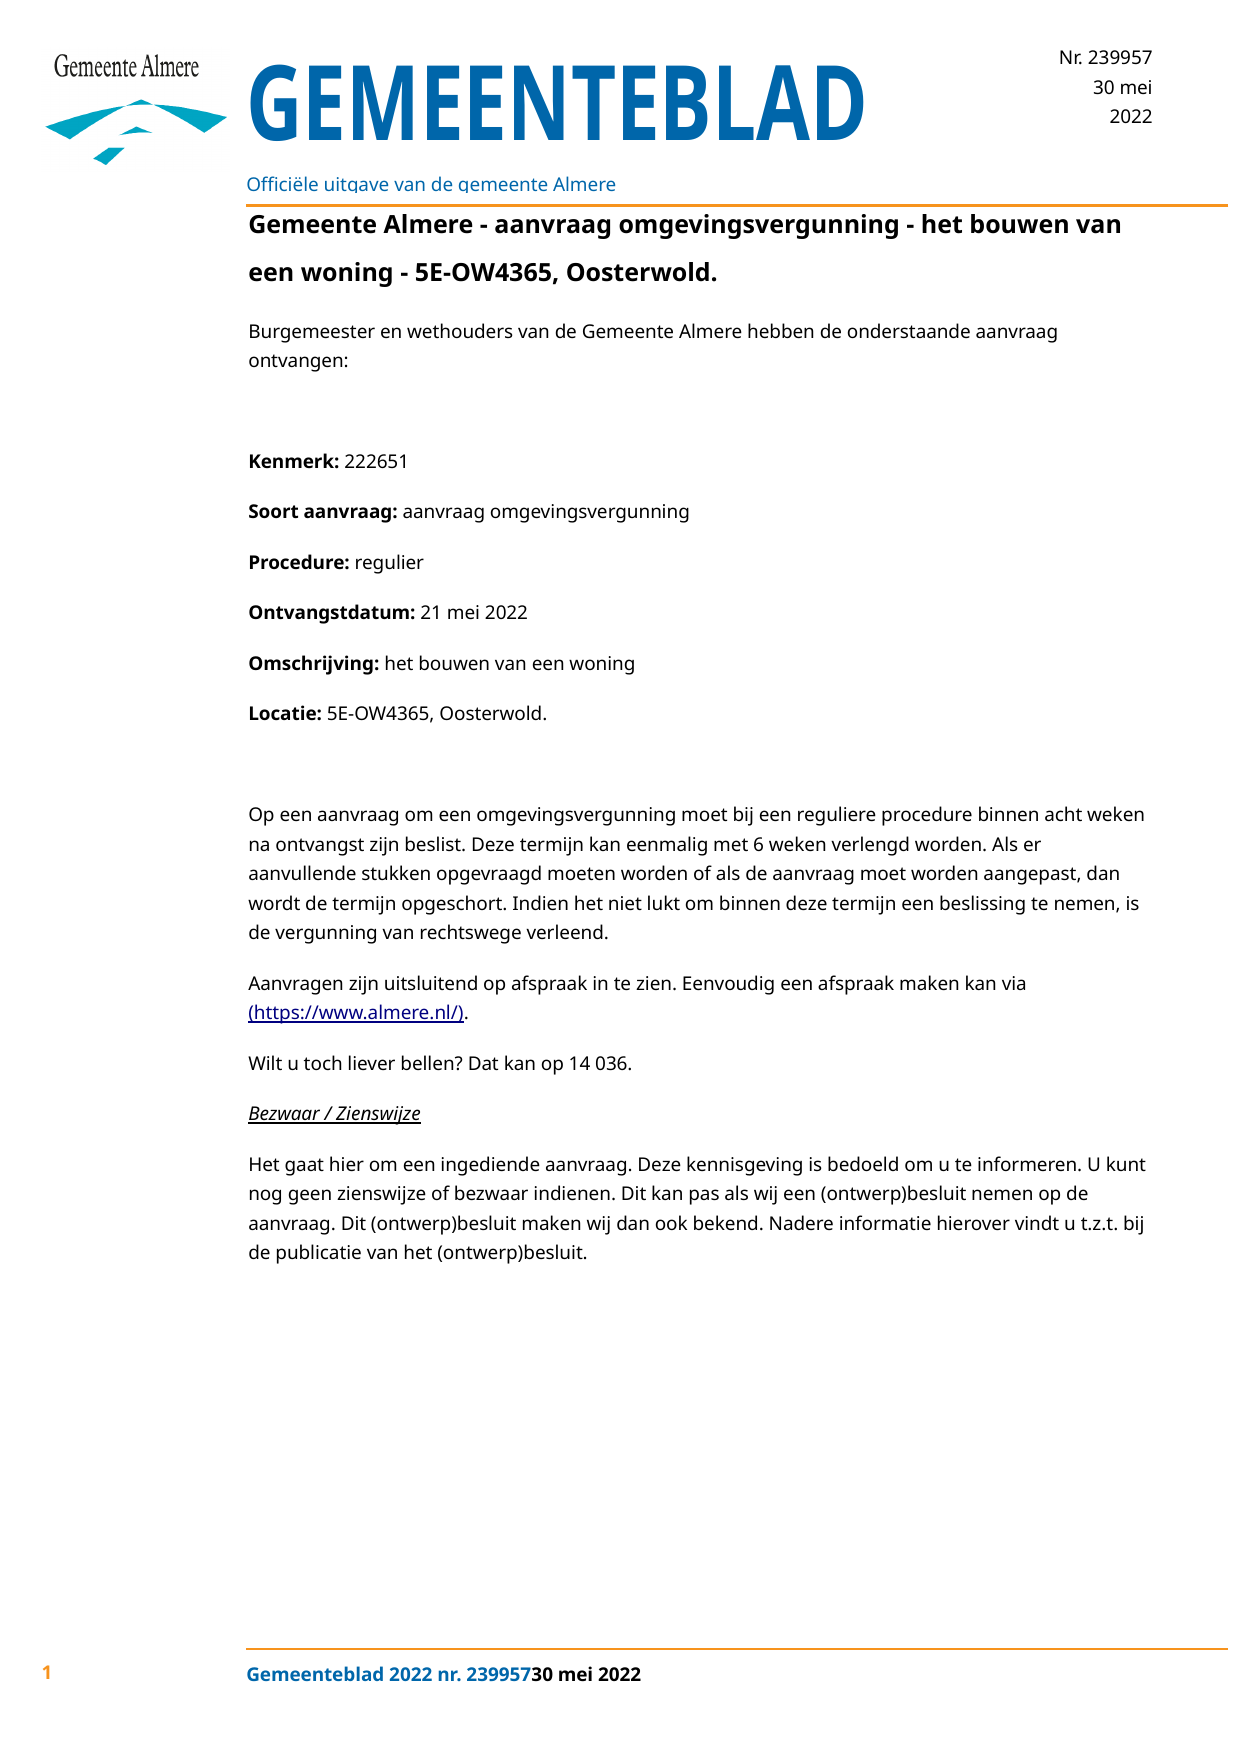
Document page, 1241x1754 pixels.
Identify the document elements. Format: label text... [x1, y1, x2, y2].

text Aanvragen zijn uitsluitend op afspraak in te zien. Eenvoudig een afspraak maken kan via (https://www.almere.nl/). [248, 970, 1152, 1025]
text Locatie: 5E-OW4365, Oosterwold. [248, 700, 1152, 726]
text Burgemeester en wethouders van de Gemeente Almere hebben de onderstaande aanvraag ontvangen: [248, 318, 1152, 373]
text Omschrijving: het bouwen van een woning [248, 650, 1152, 676]
text Bezwaar / Zienswijze [248, 1100, 1152, 1126]
text Kenmerk: 222651 [248, 448, 1152, 474]
text Soort aanvraag: aanvraag omgevingsvergunning [248, 499, 1152, 524]
text Het gaat hier om een ingediende aanvraag. Deze kennisgeving is bedoeld om u te informeren. U kunt nog geen zienswijze of bezwaar indienen. Dit kan pas als wij een (ontwerp)besluit nemen op de aanvraag. Dit (ontwerp)besluit maken wij dan ook bekend. Nadere informatie hierover vindt u t.z.t. bij de publicatie van het (ontwerp)besluit. [248, 1151, 1152, 1265]
text Op een aanvraag om een omgevingsvergunning moet bij een reguliere procedure binnen acht weken na ontvangst zijn beslist. Deze termijn kan eenmalig met 6 weken verlengd worden. Als er aanvullende stukken opgevraagd moeten worden of als de aanvraag moet worden aangepast, dan wordt de termijn opgeschort. Indien het niet lukt om binnen deze termijn een beslissing te nemen, is de vergunning van rechtswege verleend. [248, 801, 1152, 945]
text Ontvangstdatum: 21 mei 2022 [248, 599, 1152, 625]
text Gemeente Almere - aanvraag omgevingsvergunning - het bouwen van een woning - 5E-OW4365, Oosterwold. [248, 207, 1152, 288]
picture [41, 47, 231, 172]
text Wilt u toch liever bellen? Dat kan op 14 036. [248, 1050, 1152, 1076]
text Procedure: regulier [248, 549, 1152, 575]
